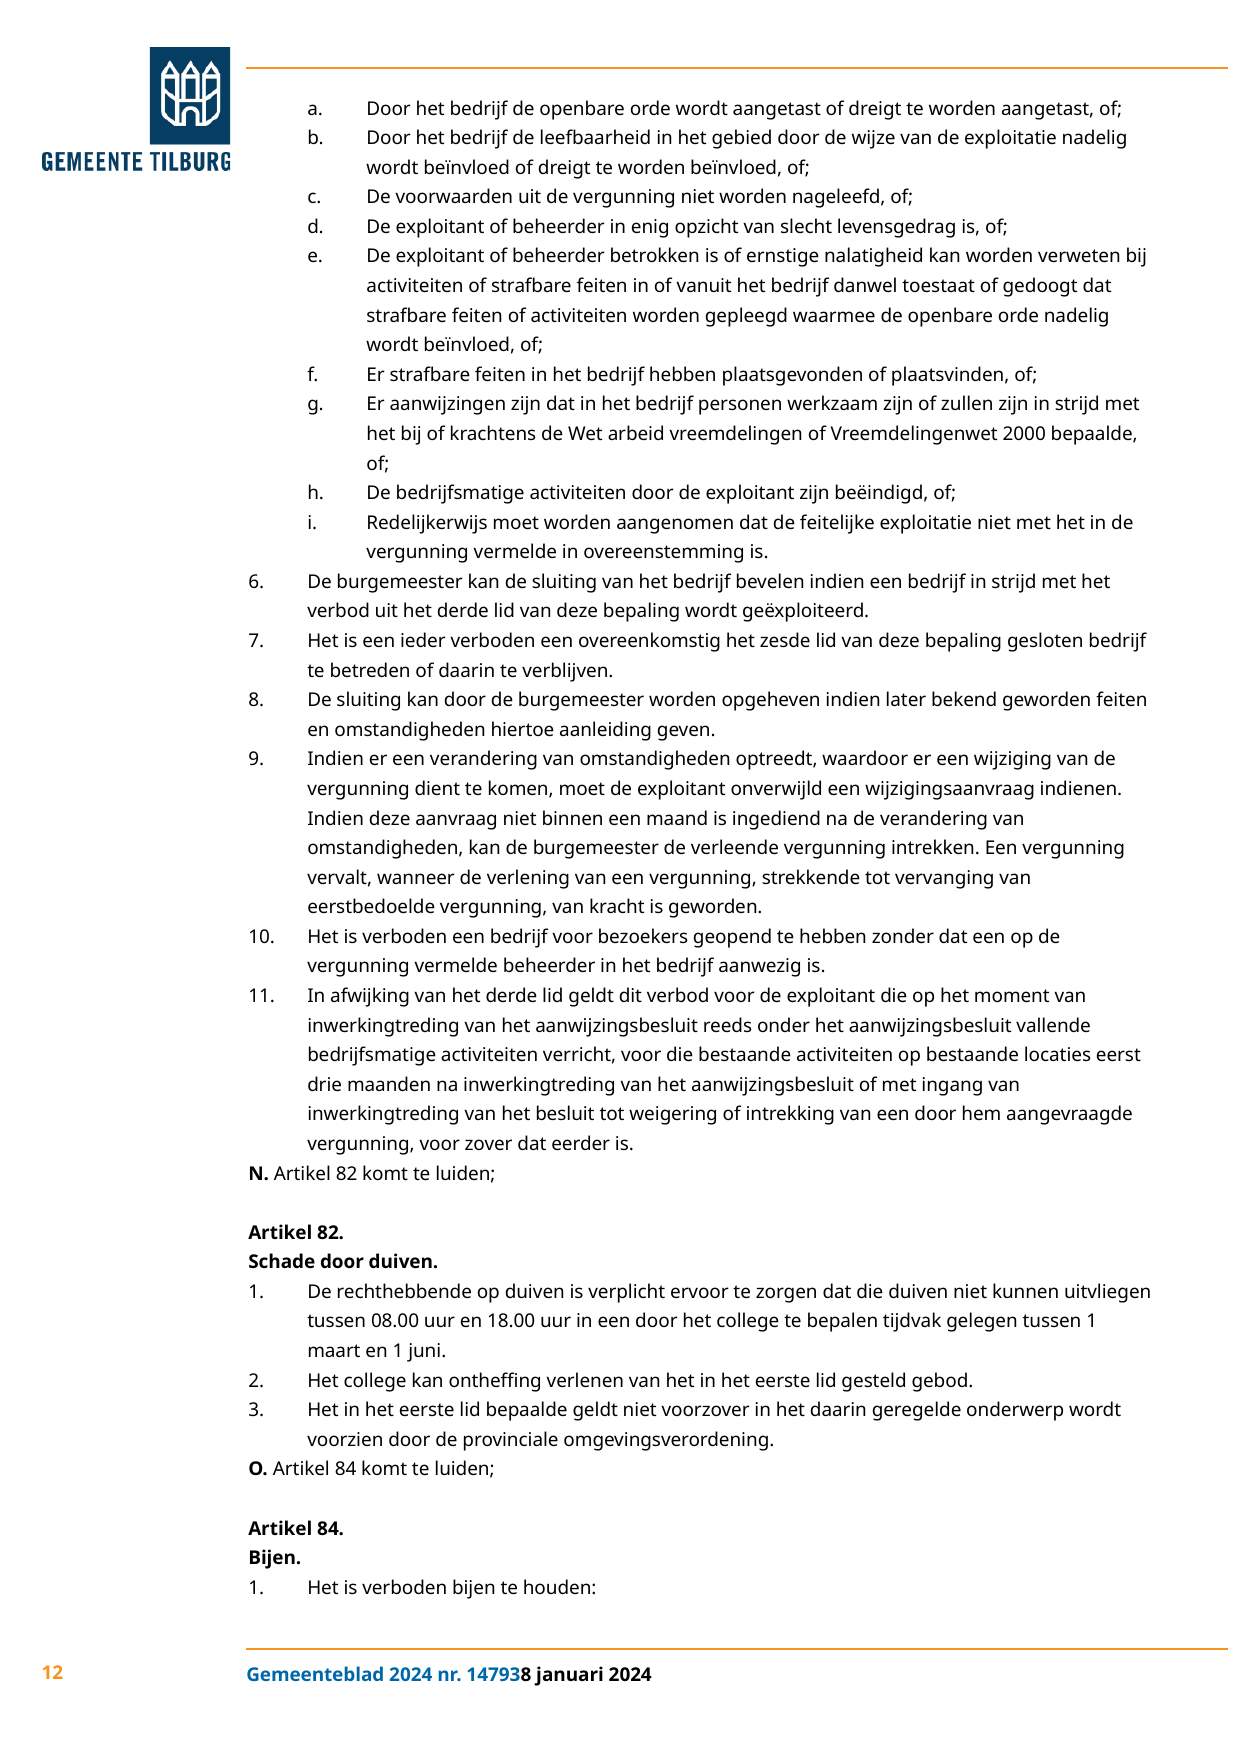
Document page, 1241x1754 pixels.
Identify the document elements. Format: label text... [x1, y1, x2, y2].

text O. Artikel 84 komt te luiden; [248, 1456, 1152, 1481]
list Er aanwijzingen zijn dat in het bedrijf personen werkzaam zijn of zullen zijn in strijd met het bij of krachtens de Wet arbeid vreemdelingen of Vreemdelingenwet 2000 bepaalde, of; [307, 391, 1152, 476]
list De bedrijfsmatige activiteiten door de exploitant zijn beëindigd, of; [307, 479, 1152, 505]
list Het is een ieder verboden een overeenkomstig het zesde lid van deze bepaling gesloten bedrijf te betreden of daarin te verblijven. [248, 627, 1152, 683]
list Het is verboden bijen te houden: [248, 1574, 1152, 1600]
text Bijen. [248, 1544, 1152, 1570]
list Indien er een verandering van omstandigheden optreedt, waardoor er een wijziging van de vergunning dient te komen, moet de exploitant onverwijld een wijzigingsaanvraag indienen. Indien deze aanvraag niet binnen een maand is ingediend na de verandering van omstandigheden, kan de burgemeester de verleende vergunning intrekken. Een vergunning vervalt, wanneer de verlening van een vergunning, strekkende tot vervanging van eerstbedoelde vergunning, van kracht is geworden. [248, 746, 1152, 919]
list De sluiting kan door de burgemeester worden opgeheven indien later bekend geworden feiten en omstandigheden hiertoe aanleiding geven. [248, 686, 1152, 742]
list De exploitant of beheerder betrokken is of ernstige nalatigheid kan worden verweten bij activiteiten of strafbare feiten in of vanuit het bedrijf danwel toestaat of gedoogt dat strafbare feiten of activiteiten worden gepleegd waarmee de openbare orde nadelig wordt beïnvloed, of; [307, 243, 1152, 357]
list De voorwaarden uit de vergunning niet worden nageleefd, of; [307, 183, 1152, 209]
text N. Artikel 82 komt te luiden; [248, 1160, 1152, 1186]
list De burgemeester kan de sluiting van het bedrijf bevelen indien een bedrijf in strijd met het verbod uit het derde lid van deze bepaling wordt geëxploiteerd. [248, 568, 1152, 623]
text Artikel 82. [248, 1219, 1152, 1245]
list De exploitant of beheerder in enig opzicht van slecht levensgedrag is, of; [307, 213, 1152, 239]
list Het in het eerste lid bepaalde geldt niet voorzover in het daarin geregelde onderwerp wordt voorzien door de provinciale omgevingsverordening. [248, 1396, 1152, 1452]
list Door het bedrijf de openbare orde wordt aangetast of dreigt te worden aangetast, of; [307, 95, 1152, 121]
text Schade door duiven. [248, 1248, 1152, 1274]
text Artikel 84. [248, 1515, 1152, 1541]
list Redelijkerwijs moet worden aangenomen dat de feitelijke exploitatie niet met het in de vergunning vermelde in overeenstemming is. [307, 509, 1152, 564]
list Er strafbare feiten in het bedrijf hebben plaatsgevonden of plaatsvinden, of; [307, 361, 1152, 387]
list Door het bedrijf de leefbaarheid in het gebied door de wijze van de exploitatie nadelig wordt beïnvloed of dreigt te worden beïnvloed, of; [307, 124, 1152, 180]
list In afwijking van het derde lid geldt dit verbod voor de exploitant die op het moment van inwerkingtreding van het aanwijzingsbesluit reeds onder het aanwijzingsbesluit vallende bedrijfsmatige activiteiten verricht, voor die bestaande activiteiten op bestaande locaties eerst drie maanden na inwerkingtreding van het aanwijzingsbesluit of met ingang van inwerkingtreding van het besluit tot weigering of intrekking van een door hem aangevraagde vergunning, voor zover dat eerder is. [248, 982, 1152, 1156]
list Het is verboden een bedrijf voor bezoekers geopend te hebben zonder dat een op de vergunning vermelde beheerder in het bedrijf aanwezig is. [248, 923, 1152, 978]
list De rechthebbende op duiven is verplicht ervoor te zorgen dat die duiven niet kunnen uitvliegen tussen 08.00 uur en 18.00 uur in een door het college te bepalen tijdvak gelegen tussen 1 maart en 1 juni. [248, 1278, 1152, 1363]
list Het college kan ontheffing verlenen van het in het eerste lid gesteld gebod. [248, 1367, 1152, 1393]
picture [41, 47, 231, 172]
